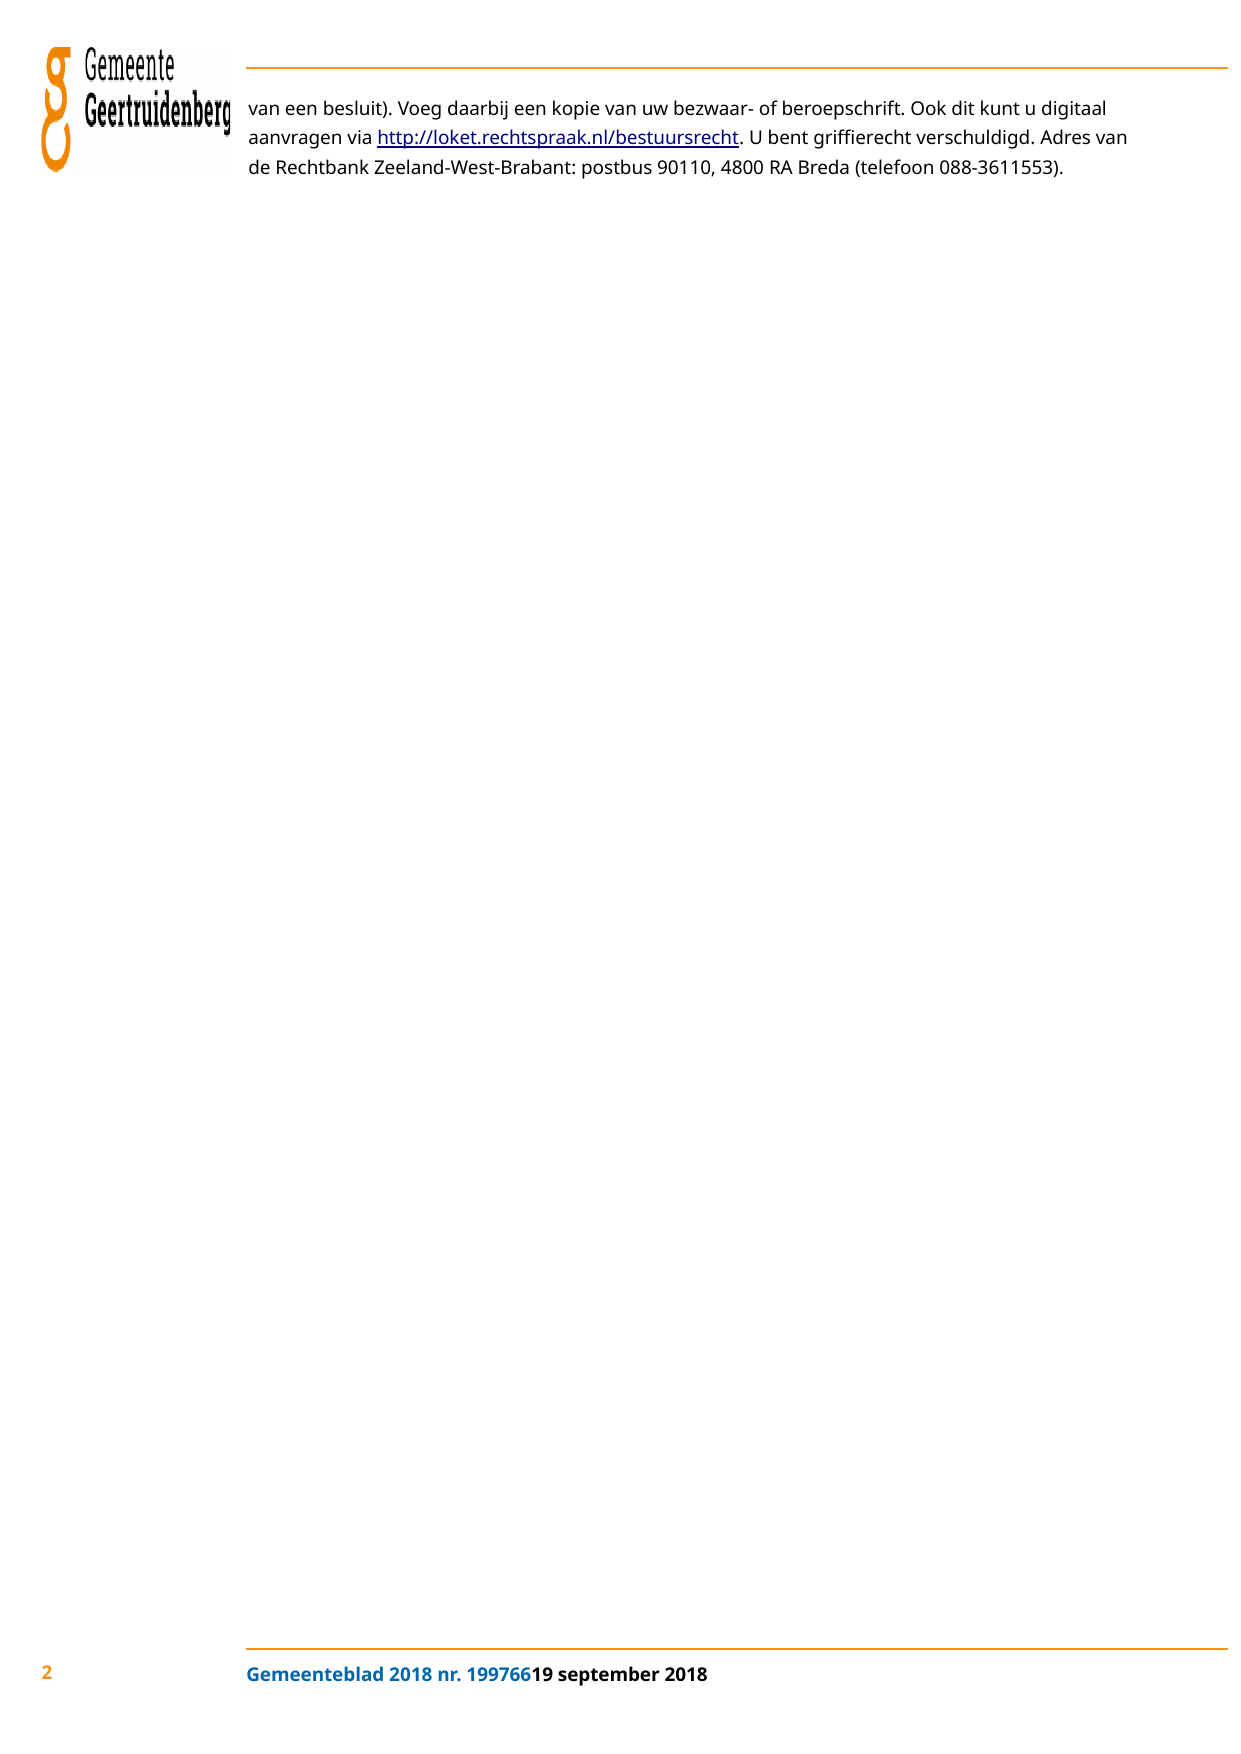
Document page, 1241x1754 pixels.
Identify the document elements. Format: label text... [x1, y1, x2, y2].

text van een besluit). Voeg daarbij een kopie van uw bezwaar- of beroepschrift. Ook dit kunt u digitaal aanvragen via http://loket.rechtspraak.nl/bestuursrecht. U bent griffierecht verschuldigd. Adres van de Rechtbank Zeeland-West-Brabant: postbus 90110, 4800 RA Breda (telefoon 088-3611553). [248, 95, 1152, 180]
picture [41, 47, 231, 172]
